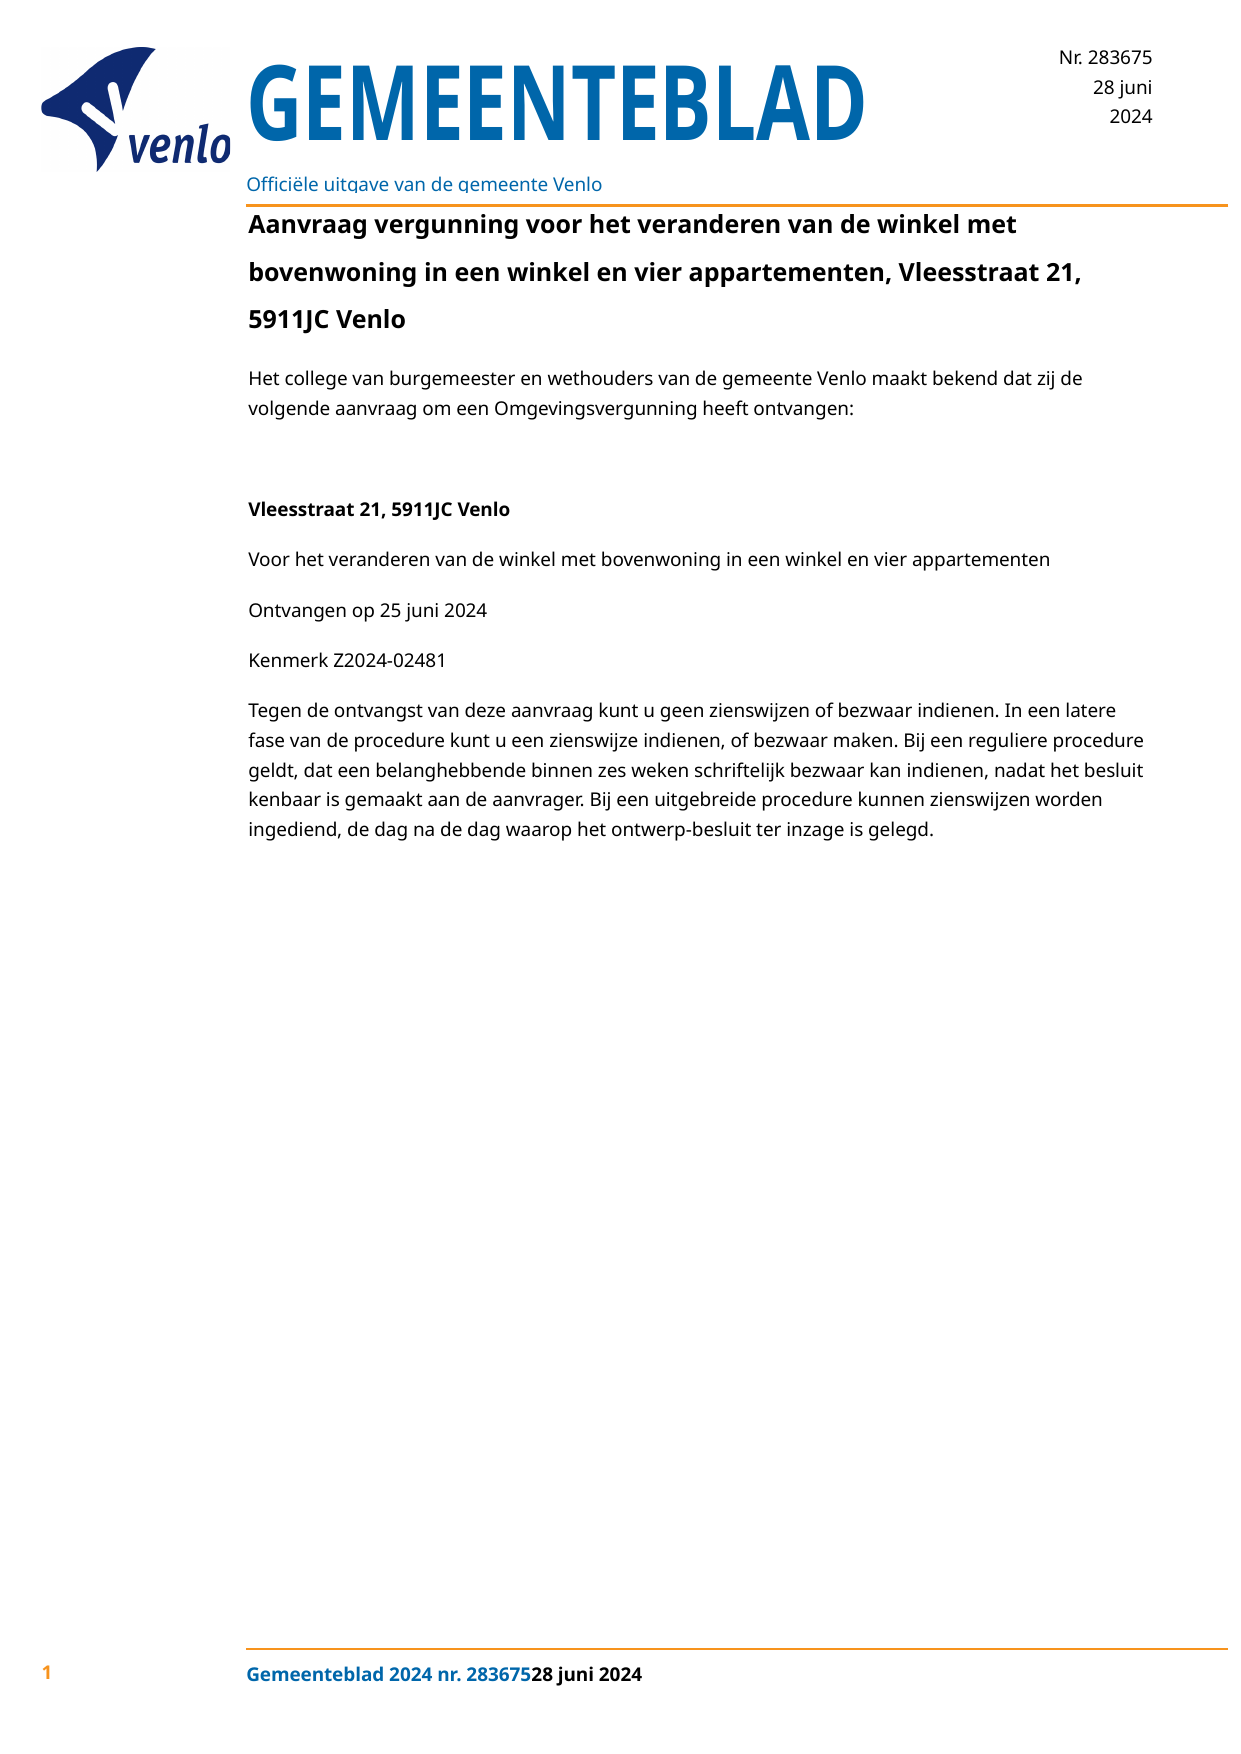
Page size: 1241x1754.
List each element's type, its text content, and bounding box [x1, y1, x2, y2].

text Tegen de ontvangst van deze aanvraag kunt u geen zienswijzen of bezwaar indienen. In een latere fase van de procedure kunt u een zienswijze indienen, of bezwaar maken. Bij een reguliere procedure geldt, dat een belanghebbende binnen zes weken schriftelijk bezwaar kan indienen, nadat het besluit kenbaar is gemaakt aan de aanvrager. Bij een uitgebreide procedure kunnen zienswijzen worden ingediend, de dag na de dag waarop het ontwerp-besluit ter inzage is gelegd. [248, 698, 1152, 842]
text Vleesstraat 21, 5911JC Venlo [248, 496, 1152, 522]
text Kenmerk Z2024-02481 [248, 647, 1152, 673]
text Ontvangen op 25 juni 2024 [248, 597, 1152, 622]
text Voor het veranderen van de winkel met bovenwoning in een winkel en vier appartementen [248, 546, 1152, 572]
picture [41, 47, 231, 172]
text Het college van burgemeester en wethouders van de gemeente Venlo maakt bekend dat zij de volgende aanvraag om een Omgevingsvergunning heeft ontvangen: [248, 366, 1152, 421]
text Aanvraag vergunning voor het veranderen van de winkel met bovenwoning in een winkel en vier appartementen, Vleesstraat 21, 5911JC Venlo [248, 207, 1152, 336]
